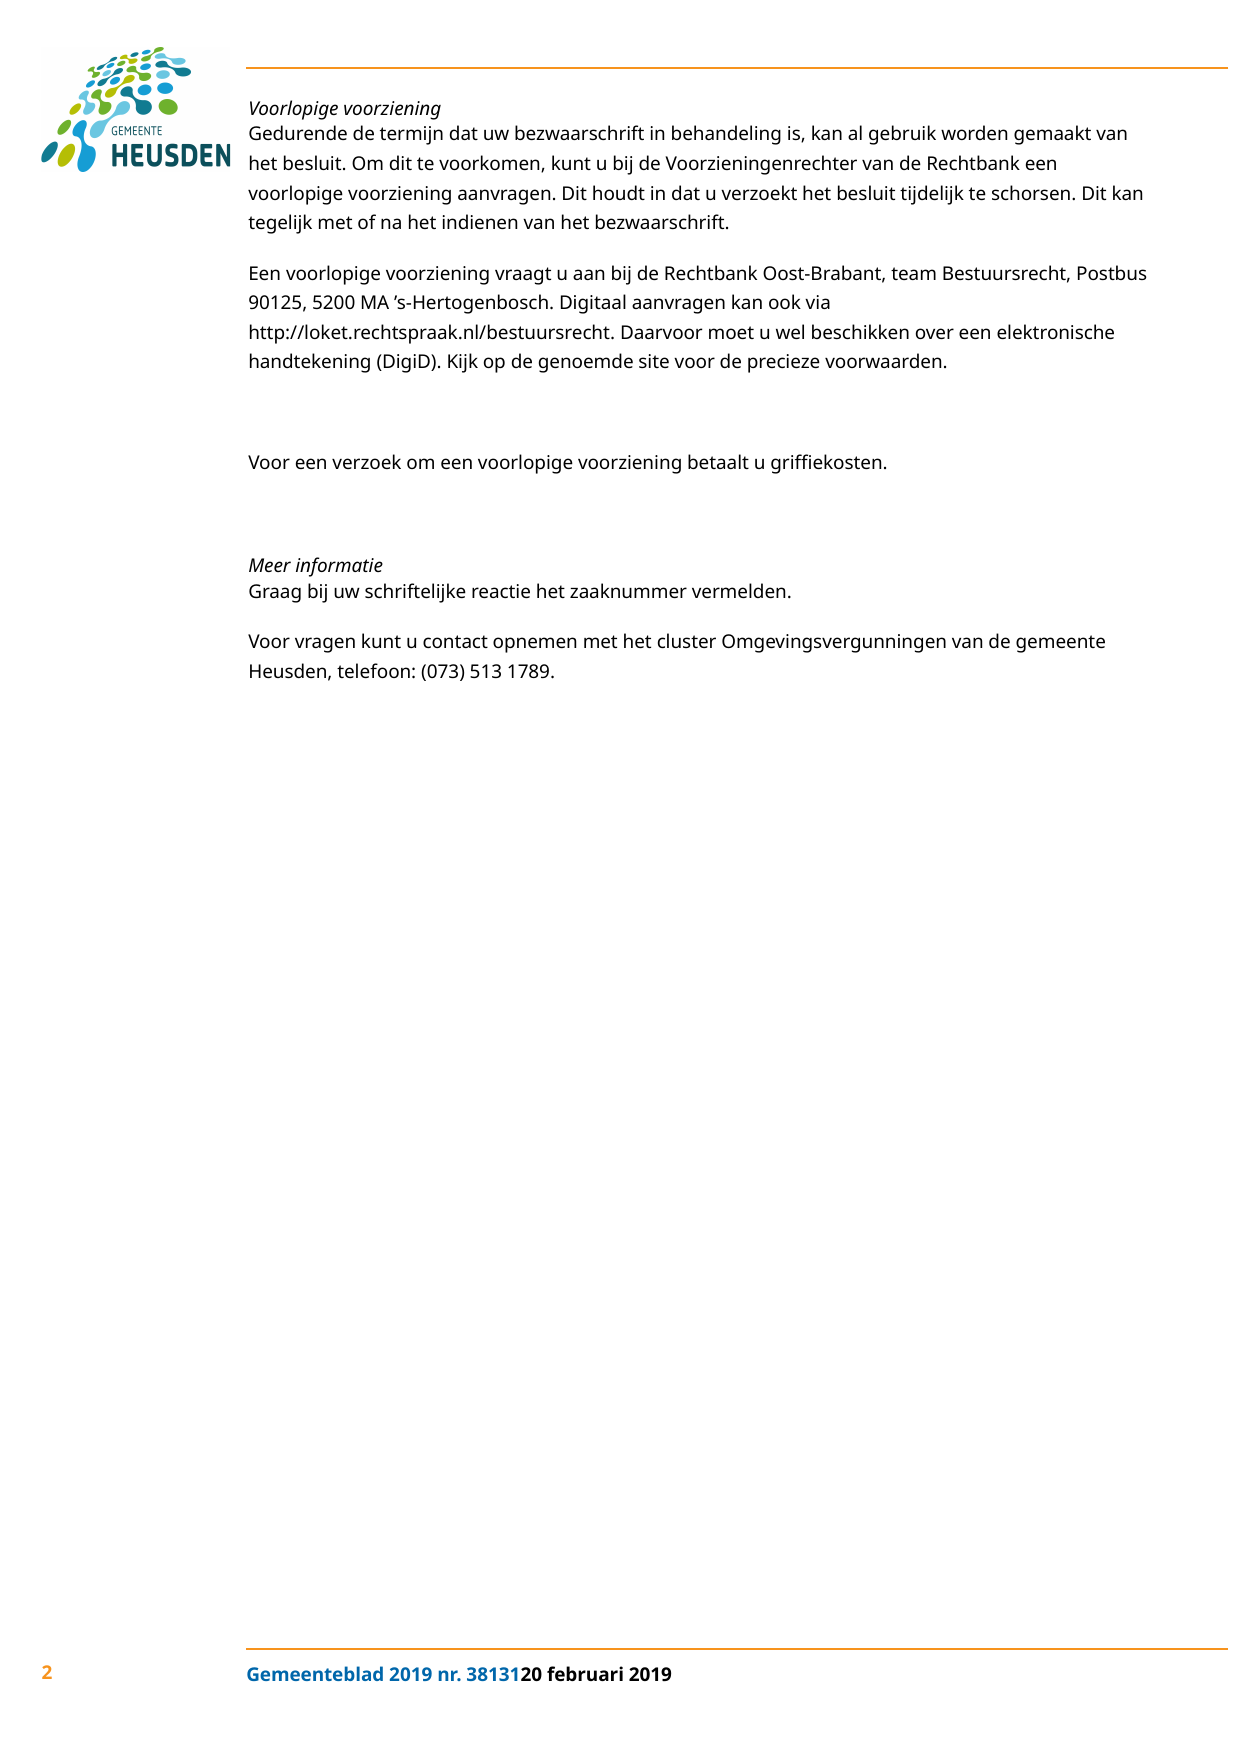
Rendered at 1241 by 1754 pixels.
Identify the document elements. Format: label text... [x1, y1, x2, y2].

text Voor een verzoek om een voorlopige voorziening betaalt u griffiekosten. [248, 449, 1152, 475]
text Meer informatie [248, 552, 1152, 578]
text Een voorlopige voorziening vraagt u aan bij de Rechtbank Oost-Brabant, team Bestuursrecht, Postbus 90125, 5200 MA ’s-Hertogenbosch. Digitaal aanvragen kan ook via http://loket.rechtspraak.nl/bestuursrecht. Daarvoor moet u wel beschikken over een elektronische handtekening (DigiD). Kijk op de genoemde site voor de precieze voorwaarden. [248, 260, 1152, 374]
picture [41, 47, 231, 172]
text Voor vragen kunt u contact opnemen met het cluster Omgevingsvergunningen van de gemeente Heusden, telefoon: (073) 513 1789. [248, 629, 1152, 684]
text Gedurende de termijn dat uw bezwaarschrift in behandeling is, kan al gebruik worden gemaakt van het besluit. Om dit te voorkomen, kunt u bij de Voorzieningenrechter van de Rechtbank een voorlopige voorziening aanvragen. Dit houdt in dat u verzoekt het besluit tijdelijk te schorsen. Dit kan tegelijk met of na het indienen van het bezwaarschrift. [248, 121, 1152, 235]
text Voorlopige voorziening [248, 95, 1152, 121]
text Graag bij uw schriftelijke reactie het zaaknummer vermelden. [248, 578, 1152, 604]
